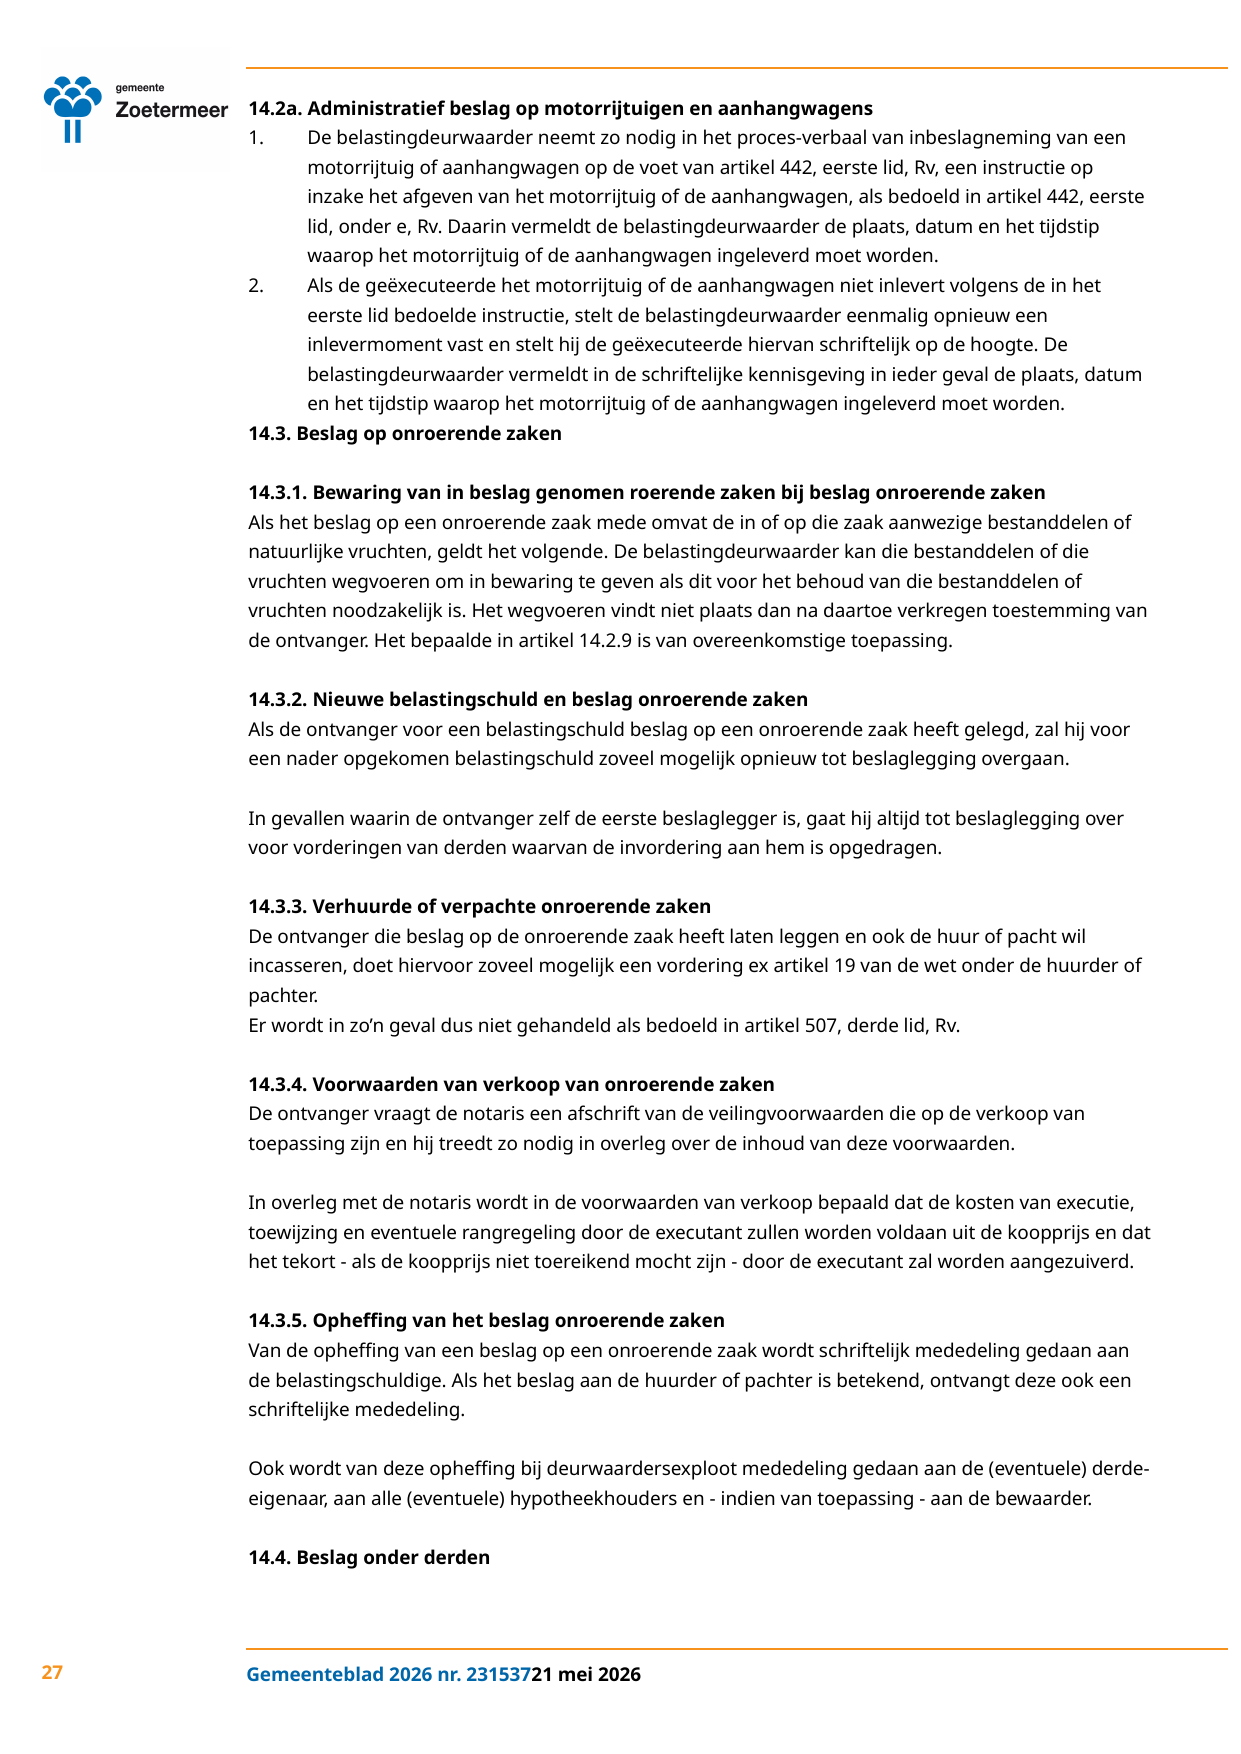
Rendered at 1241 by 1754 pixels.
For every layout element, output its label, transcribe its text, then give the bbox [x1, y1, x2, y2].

text 14.3.3. Verhuurde of verpachte onroerende zaken [248, 893, 1152, 919]
text 14.3.1. Bewaring van in beslag genomen roerende zaken bij beslag onroerende zaken [248, 479, 1152, 505]
text 14.3.5. Opheffing van het beslag onroerende zaken [248, 1308, 1152, 1333]
list De belastingdeurwaarder neemt zo nodig in het proces-verbaal van inbeslagneming van een motorrijtuig of aanhangwagen op de voet van artikel 442, eerste lid, Rv, een instructie op inzake het afgeven van het motorrijtuig of de aanhangwagen, als bedoeld in artikel 442, eerste lid, onder e, Rv. Daarin vermeldt de belastingdeurwaarder de plaats, datum en het tijdstip waarop het motorrijtuig of de aanhangwagen ingeleverd moet worden. [248, 124, 1152, 268]
text Er wordt in zo’n geval dus niet gehandeld als bedoeld in artikel 507, derde lid, Rv. [248, 1012, 1152, 1038]
picture [41, 47, 231, 172]
text Als het beslag op een onroerende zaak mede omvat de in of op die zaak aanwezige bestanddelen of natuurlijke vruchten, geldt het volgende. De belastingdeurwaarder kan die bestanddelen of die vruchten wegvoeren om in bewaring te geven als dit voor het behoud van die bestanddelen of vruchten noodzakelijk is. Het wegvoeren vindt niet plaats dan na daartoe verkregen toestemming van de ontvanger. Het bepaalde in artikel 14.2.9 is van overeenkomstige toepassing. [248, 509, 1152, 653]
text De ontvanger die beslag op de onroerende zaak heeft laten leggen en ook de huur of pacht wil incasseren, doet hiervoor zoveel mogelijk een vordering ex artikel 19 van de wet onder de huurder of pachter. [248, 923, 1152, 1008]
text 14.3.4. Voorwaarden van verkoop van onroerende zaken [248, 1071, 1152, 1097]
text 14.4. Beslag onder derden [248, 1544, 1152, 1570]
text Ook wordt van deze opheffing bij deurwaardersexploot mededeling gedaan aan de (eventuele) derde-eigenaar, aan alle (eventuele) hypotheekhouders en - indien van toepassing - aan de bewaarder. [248, 1456, 1152, 1511]
text 14.3.2. Nieuwe belastingschuld en beslag onroerende zaken [248, 686, 1152, 712]
text Als de ontvanger voor een belastingschuld beslag op een onroerende zaak heeft gelegd, zal hij voor een nader opgekomen belastingschuld zoveel mogelijk opnieuw tot beslaglegging overgaan. [248, 716, 1152, 771]
text 14.2a. Administratief beslag op motorrijtuigen en aanhangwagens [248, 95, 1152, 121]
text In gevallen waarin de ontvanger zelf de eerste beslaglegger is, gaat hij altijd tot beslaglegging over voor vorderingen van derden waarvan de invordering aan hem is opgedragen. [248, 805, 1152, 860]
list Als de geëxecuteerde het motorrijtuig of de aanhangwagen niet inlevert volgens de in het eerste lid bedoelde instructie, stelt de belastingdeurwaarder eenmalig opnieuw een inlevermoment vast en stelt hij de geëxecuteerde hiervan schriftelijk op de hoogte. De belastingdeurwaarder vermeldt in de schriftelijke kennisgeving in ieder geval de plaats, datum en het tijdstip waarop het motorrijtuig of de aanhangwagen ingeleverd moet worden. [248, 272, 1152, 416]
text In overleg met de notaris wordt in de voorwaarden van verkoop bepaald dat de kosten van executie, toewijzing en eventuele rangregeling door de executant zullen worden voldaan uit de koopprijs en dat het tekort - als de koopprijs niet toereikend mocht zijn - door de executant zal worden aangezuiverd. [248, 1189, 1152, 1274]
text Van de opheffing van een beslag op een onroerende zaak wordt schriftelijk mededeling gedaan aan de belastingschuldige. Als het beslag aan de huurder of pachter is betekend, ontvangt deze ook een schriftelijke mededeling. [248, 1337, 1152, 1422]
text De ontvanger vraagt de notaris een afschrift van de veilingvoorwaarden die op de verkoop van toepassing zijn en hij treedt zo nodig in overleg over de inhoud van deze voorwaarden. [248, 1101, 1152, 1156]
text 14.3. Beslag op onroerende zaken [248, 420, 1152, 446]
